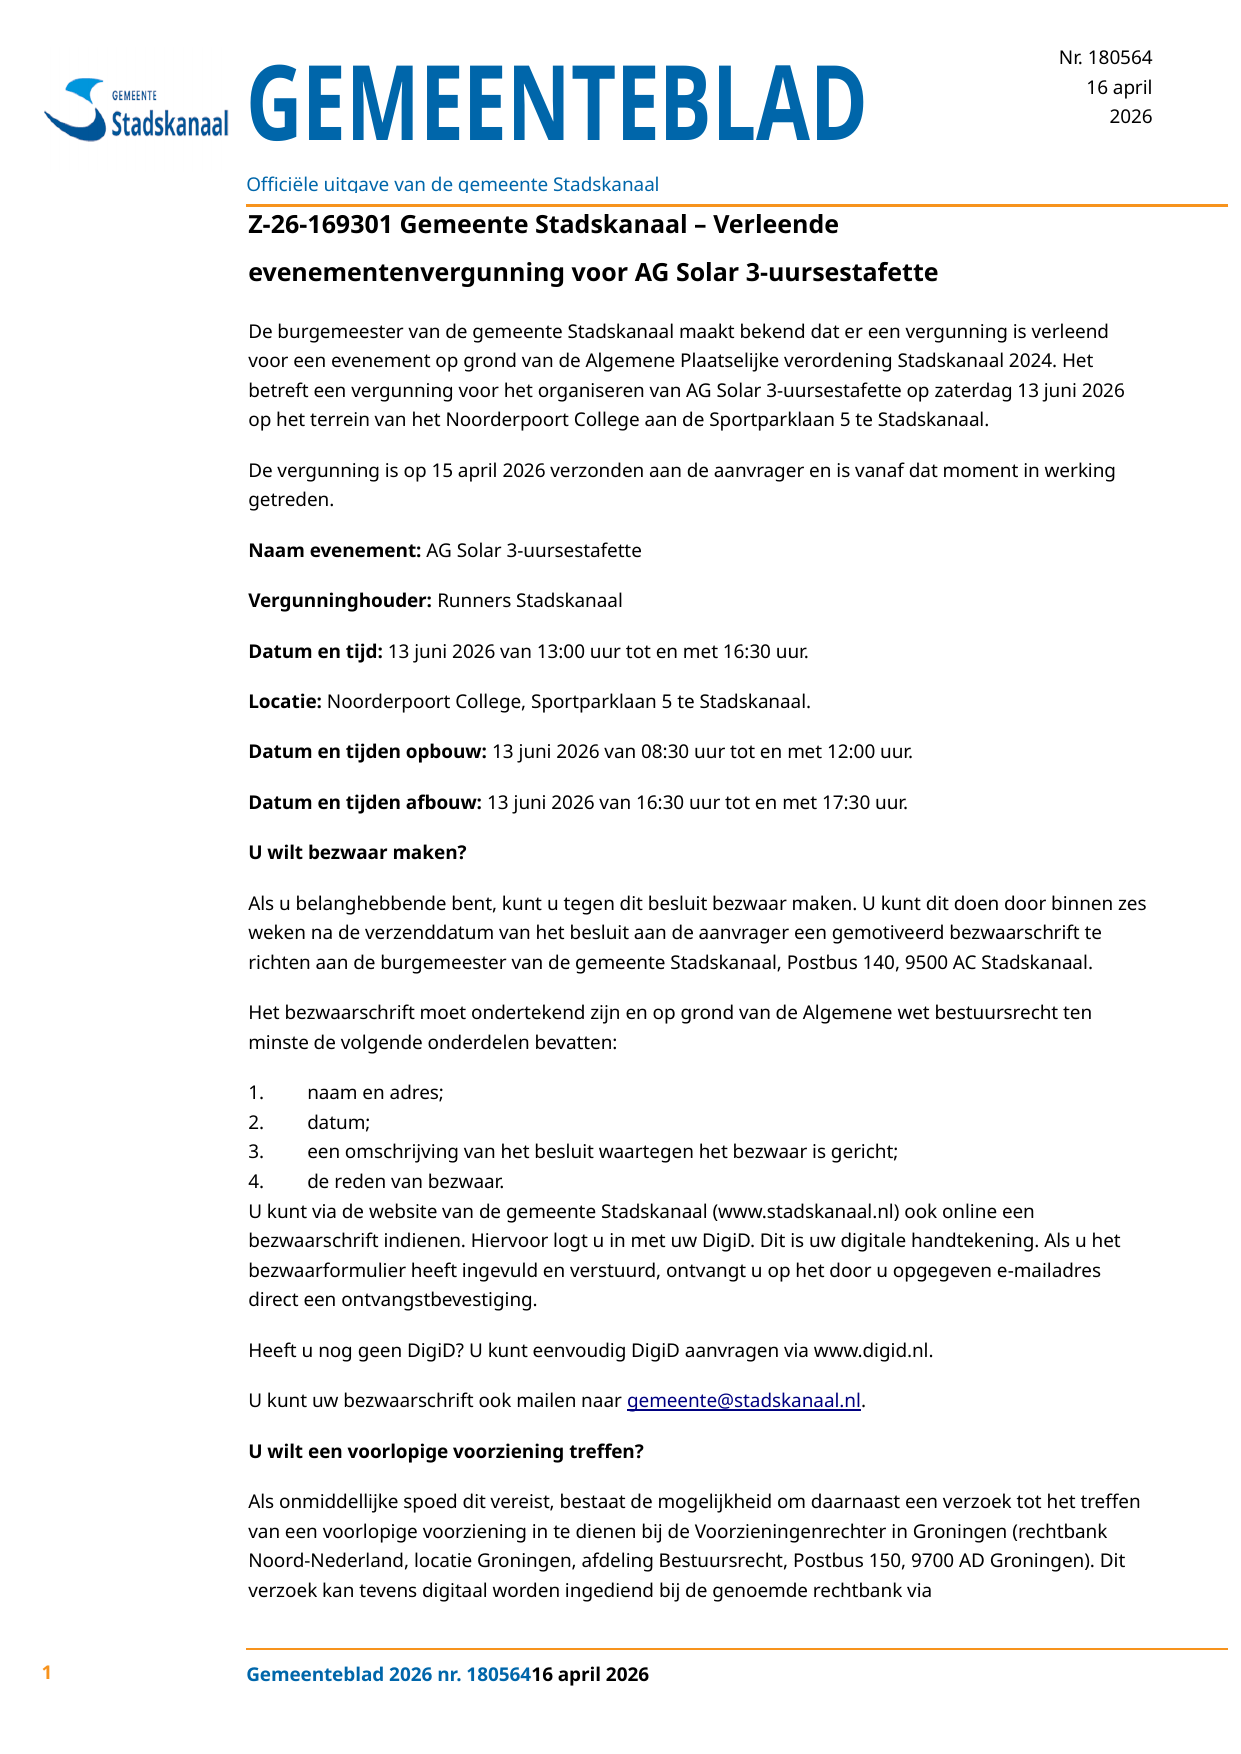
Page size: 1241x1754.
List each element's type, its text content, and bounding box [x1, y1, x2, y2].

list een omschrijving van het besluit waartegen het bezwaar is gericht; [248, 1139, 1152, 1164]
list datum; [248, 1109, 1152, 1135]
text De burgemeester van de gemeente Stadskanaal maakt bekend dat er een vergunning is verleend voor een evenement op grond van de Algemene Plaatselijke verordening Stadskanaal 2024. Het betreft een vergunning voor het organiseren van AG Solar 3-uursestafette op zaterdag 13 juni 2026 op het terrein van het Noorderpoort College aan de Sportparklaan 5 te Stadskanaal. [248, 318, 1152, 432]
list naam en adres; [248, 1079, 1152, 1105]
text U kunt uw bezwaarschrift ook mailen naar gemeente@stadskanaal.nl. [248, 1387, 1152, 1413]
text U kunt via de website van de gemeente Stadskanaal (www.stadskanaal.nl) ook online een bezwaarschrift indienen. Hiervoor logt u in met uw DigiD. Dit is uw digitale handtekening. Als u het bezwaarformulier heeft ingevuld en verstuurd, ontvangt u op het door u opgegeven e‑mailadres direct een ontvangstbevestiging. [248, 1198, 1152, 1312]
text Heeft u nog geen DigiD? U kunt eenvoudig DigiD aanvragen via www.digid.nl. [248, 1337, 1152, 1363]
text Vergunninghouder: Runners Stadskanaal [248, 587, 1152, 613]
text Z-26-169301 Gemeente Stadskanaal – Verleende evenementenvergunning voor AG Solar 3-uursestafette [248, 207, 1152, 288]
text Naam evenement: AG Solar 3-uursestafette [248, 537, 1152, 563]
text Het bezwaarschrift moet ondertekend zijn en op grond van de Algemene wet bestuursrecht ten minste de volgende onderdelen bevatten: [248, 999, 1152, 1055]
list de reden van bezwaar. [248, 1168, 1152, 1194]
text U wilt bezwaar maken? [248, 839, 1152, 865]
text De vergunning is op 15 april 2026 verzonden aan de aanvrager en is vanaf dat moment in werking getreden. [248, 457, 1152, 512]
text Datum en tijden afbouw: 13 juni 2026 van 16:30 uur tot en met 17:30 uur. [248, 789, 1152, 815]
text Locatie: Noorderpoort College, Sportparklaan 5 te Stadskanaal. [248, 688, 1152, 714]
text Datum en tijden opbouw: 13 juni 2026 van 08:30 uur tot en met 12:00 uur. [248, 739, 1152, 764]
text Als onmiddellijke spoed dit vereist, bestaat de mogelijkheid om daarnaast een verzoek tot het treffen van een voorlopige voorziening in te dienen bij de Voorzieningenrechter in Groningen (rechtbank Noord-Nederland, locatie Groningen, afdeling Bestuursrecht, Postbus 150, 9700 AD Groningen). Dit verzoek kan tevens digitaal worden ingediend bij de genoemde rechtbank via [248, 1488, 1152, 1603]
text Als u belanghebbende bent, kunt u tegen dit besluit bezwaar maken. U kunt dit doen door binnen zes weken na de verzenddatum van het besluit aan de aanvrager een gemotiveerd bezwaarschrift te richten aan de burgemeester van de gemeente Stadskanaal, Postbus 140, 9500 AC Stadskanaal. [248, 890, 1152, 975]
text Datum en tijd: 13 juni 2026 van 13:00 uur tot en met 16:30 uur. [248, 638, 1152, 664]
picture [41, 47, 231, 172]
text U wilt een voorlopige voorziening treffen? [248, 1438, 1152, 1464]
